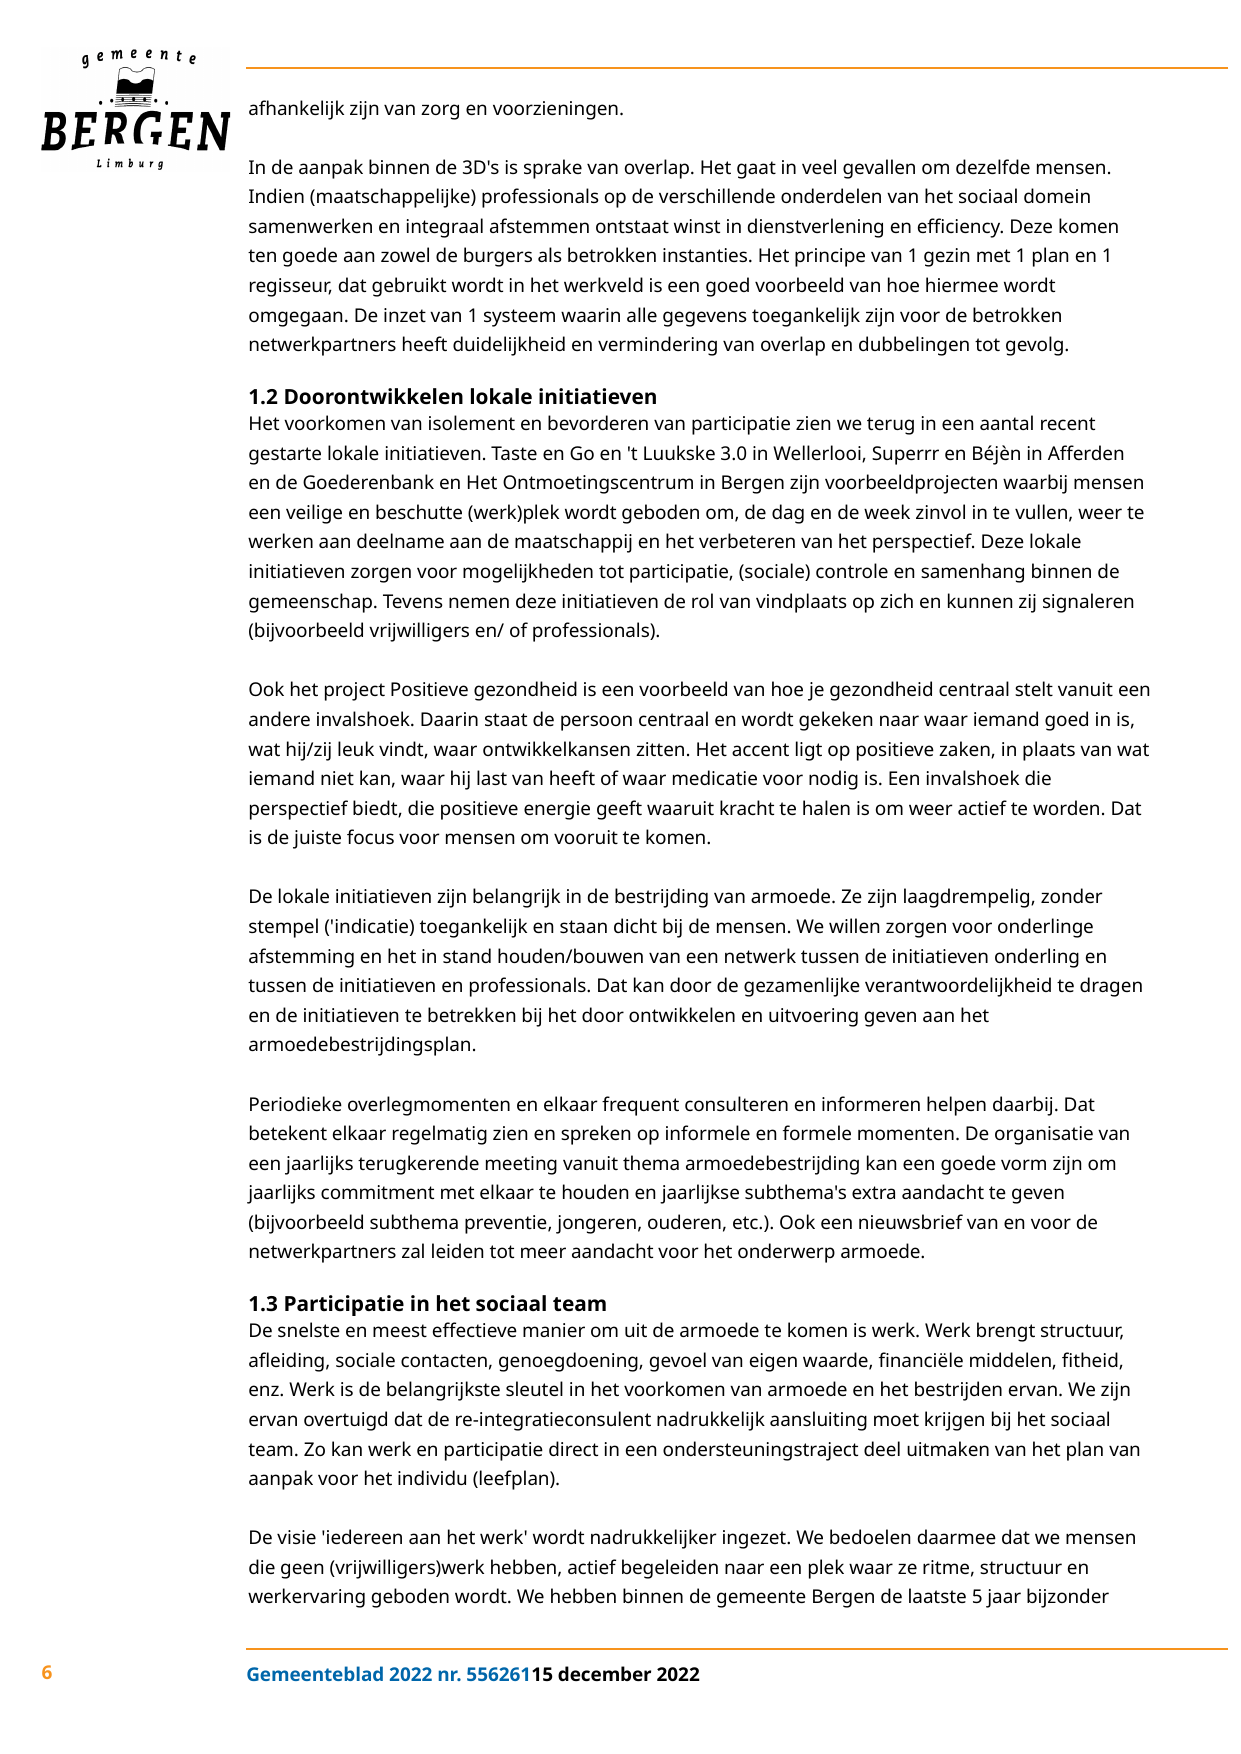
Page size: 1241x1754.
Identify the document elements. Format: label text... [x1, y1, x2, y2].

text afhankelijk zijn van zorg en voorzieningen. [248, 95, 1152, 121]
text 1.2 Doorontwikkelen lokale initiatieven [248, 382, 1152, 410]
text De visie 'iedereen aan het werk' wordt nadrukkelijker ingezet. We bedoelen daarmee dat we mensen die geen (vrijwilligers)werk hebben, actief begeleiden naar een plek waar ze ritme, structuur en werkervaring geboden wordt. We hebben binnen de gemeente Bergen de laatste 5 jaar bijzonder [248, 1524, 1152, 1609]
text Periodieke overlegmomenten en elkaar frequent consulteren en informeren helpen daarbij. Dat betekent elkaar regelmatig zien en spreken op informele en formele momenten. De organisatie van een jaarlijks terugkerende meeting vanuit thema armoedebestrijding kan een goede vorm zijn om jaarlijks commitment met elkaar te houden en jaarlijkse subthema's extra aandacht te geven (bijvoorbeeld subthema preventie, jongeren, ouderen, etc.). Ook een nieuwsbrief van en voor de netwerkpartners zal leiden tot meer aandacht voor het onderwerp armoede. [248, 1091, 1152, 1264]
picture [41, 47, 231, 172]
text 1.3 Participatie in het sociaal team [248, 1289, 1152, 1317]
text De snelste en meest effectieve manier om uit de armoede te komen is werk. Werk brengt structuur, afleiding, sociale contacten, genoegdoening, gevoel van eigen waarde, financiële middelen, fitheid, enz. Werk is de belangrijkste sleutel in het voorkomen van armoede en het bestrijden ervan. We zijn ervan overtuigd dat de re-integratieconsulent nadrukkelijk aansluiting moet krijgen bij het sociaal team. Zo kan werk en participatie direct in een ondersteuningstraject deel uitmaken van het plan van aanpak voor het individu (leefplan). [248, 1317, 1152, 1491]
text Ook het project Positieve gezondheid is een voorbeeld van hoe je gezondheid centraal stelt vanuit een andere invalshoek. Daarin staat de persoon centraal en wordt gekeken naar waar iemand goed in is, wat hij/zij leuk vindt, waar ontwikkelkansen zitten. Het accent ligt op positieve zaken, in plaats van wat iemand niet kan, waar hij last van heeft of waar medicatie voor nodig is. Een invalshoek die perspectief biedt, die positieve energie geeft waaruit kracht te halen is om weer actief te worden. Dat is de juiste focus voor mensen om vooruit te komen. [248, 677, 1152, 850]
text Het voorkomen van isolement en bevorderen van participatie zien we terug in een aantal recent gestarte lokale initiatieven. Taste en Go en 't Luukske 3.0 in Wellerlooi, Superrr en Béjèn in Afferden en de Goederenbank en Het Ontmoetingscentrum in Bergen zijn voorbeeldprojecten waarbij mensen een veilige en beschutte (werk)plek wordt geboden om, de dag en de week zinvol in te vullen, weer te werken aan deelname aan de maatschappij en het verbeteren van het perspectief. Deze lokale initiatieven zorgen voor mogelijkheden tot participatie, (sociale) controle en samenhang binnen de gemeenschap. Tevens nemen deze initiatieven de rol van vindplaats op zich en kunnen zij signaleren (bijvoorbeeld vrijwilligers en/ of professionals). [248, 410, 1152, 643]
text In de aanpak binnen de 3D's is sprake van overlap. Het gaat in veel gevallen om dezelfde mensen. Indien (maatschappelijke) professionals op de verschillende onderdelen van het sociaal domein samenwerken en integraal afstemmen ontstaat winst in dienstverlening en efficiency. Deze komen ten goede aan zowel de burgers als betrokken instanties. Het principe van 1 gezin met 1 plan en 1 regisseur, dat gebruikt wordt in het werkveld is een goed voorbeeld van hoe hiermee wordt omgegaan. De inzet van 1 systeem waarin alle gegevens toegankelijk zijn voor de betrokken netwerkpartners heeft duidelijkheid en vermindering van overlap en dubbelingen tot gevolg. [248, 154, 1152, 357]
text De lokale initiatieven zijn belangrijk in de bestrijding van armoede. Ze zijn laagdrempelig, zonder stempel ('indicatie) toegankelijk en staan dicht bij de mensen. We willen zorgen voor onderlinge afstemming en het in stand houden/bouwen van een netwerk tussen de initiatieven onderling en tussen de initiatieven en professionals. Dat kan door de gezamenlijke verantwoordelijkheid te dragen en de initiatieven te betrekken bij het door ontwikkelen en uitvoering geven aan het armoedebestrijdingsplan. [248, 884, 1152, 1057]
